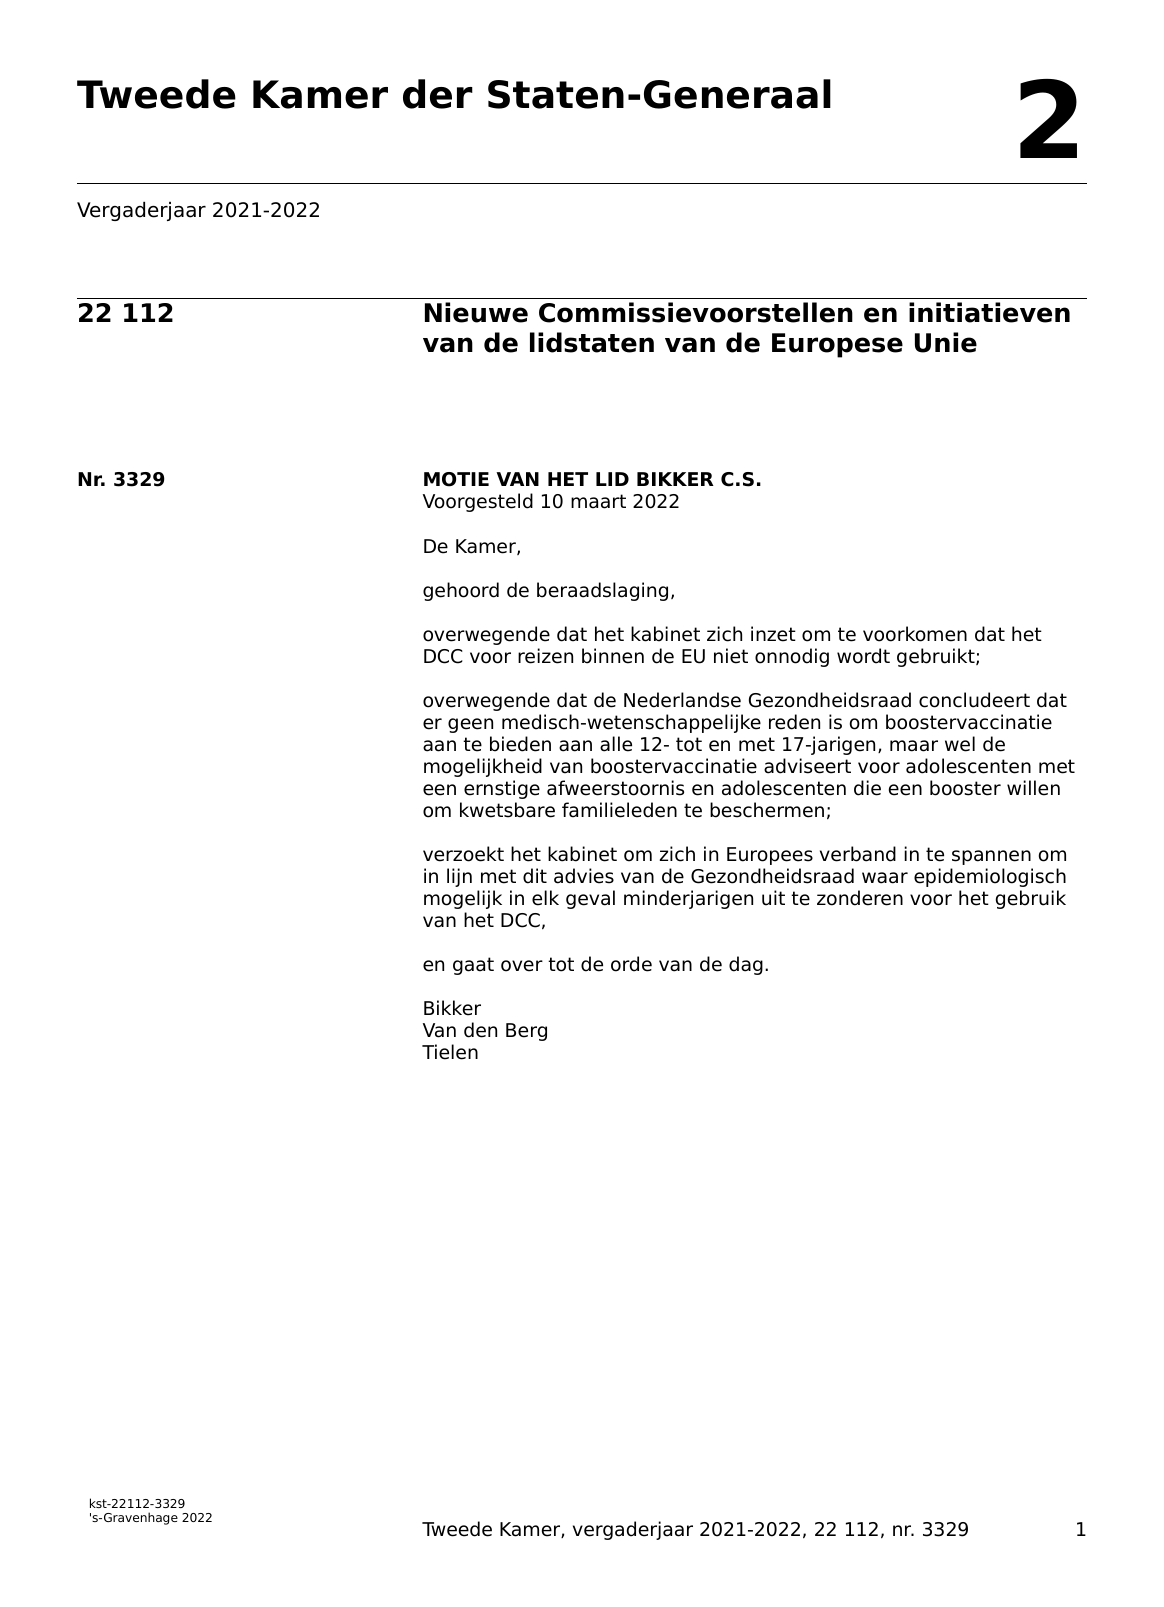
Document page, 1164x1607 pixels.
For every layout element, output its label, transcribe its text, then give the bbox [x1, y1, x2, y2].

text gehoord de beraadslaging, [422, 580, 1087, 602]
subtitle 22 112 Nieuwe Commissievoorstellen en initiatieven van de lidstaten van de Europese Unie [77, 299, 1087, 358]
subtitle Nr. 3329 MOTIE VAN HET LID BIKKER C.S. [77, 469, 1087, 491]
text overwegende dat de Nederlandse Gezondheidsraad concludeert dat er geen medisch-wetenschappelijke reden is om boostervaccinatie aan te bieden aan alle 12- tot en met 17-jarigen, maar wel de mogelijkheid van boostervaccinatie adviseert voor adolescenten met een ernstige afweerstoornis en adolescenten die een booster willen om kwetsbare familieleden te beschermen; [422, 690, 1087, 822]
table_cell Vergaderjaar 2021-2022 [77, 184, 1087, 298]
text De Kamer, [422, 536, 1087, 557]
text Bikker [422, 998, 1087, 1020]
text overwegende dat het kabinet zich inzet om te voorkomen dat het DCC voor reizen binnen de EU niet onnodig wordt gebruikt; [422, 624, 1087, 668]
text en gaat over tot de orde van de dag. [422, 954, 1087, 976]
text 's-Gravenhage 2022 [88, 1511, 323, 1525]
table_header 2 [886, 59, 1087, 183]
text verzoekt het kabinet om zich in Europees verband in te spannen om in lijn met dit advies van de Gezondheidsraad waar epidemiologisch mogelijk in elk geval minderjarigen uit te zonderen voor het gebruik van het DCC, [422, 844, 1087, 932]
table_header Tweede Kamer der Staten-Generaal [77, 59, 886, 183]
text kst-22112-3329 [88, 1497, 323, 1511]
text Tielen [422, 1042, 1087, 1064]
text Van den Berg [422, 1020, 1087, 1042]
text Voorgesteld 10 maart 2022 [422, 491, 1087, 513]
